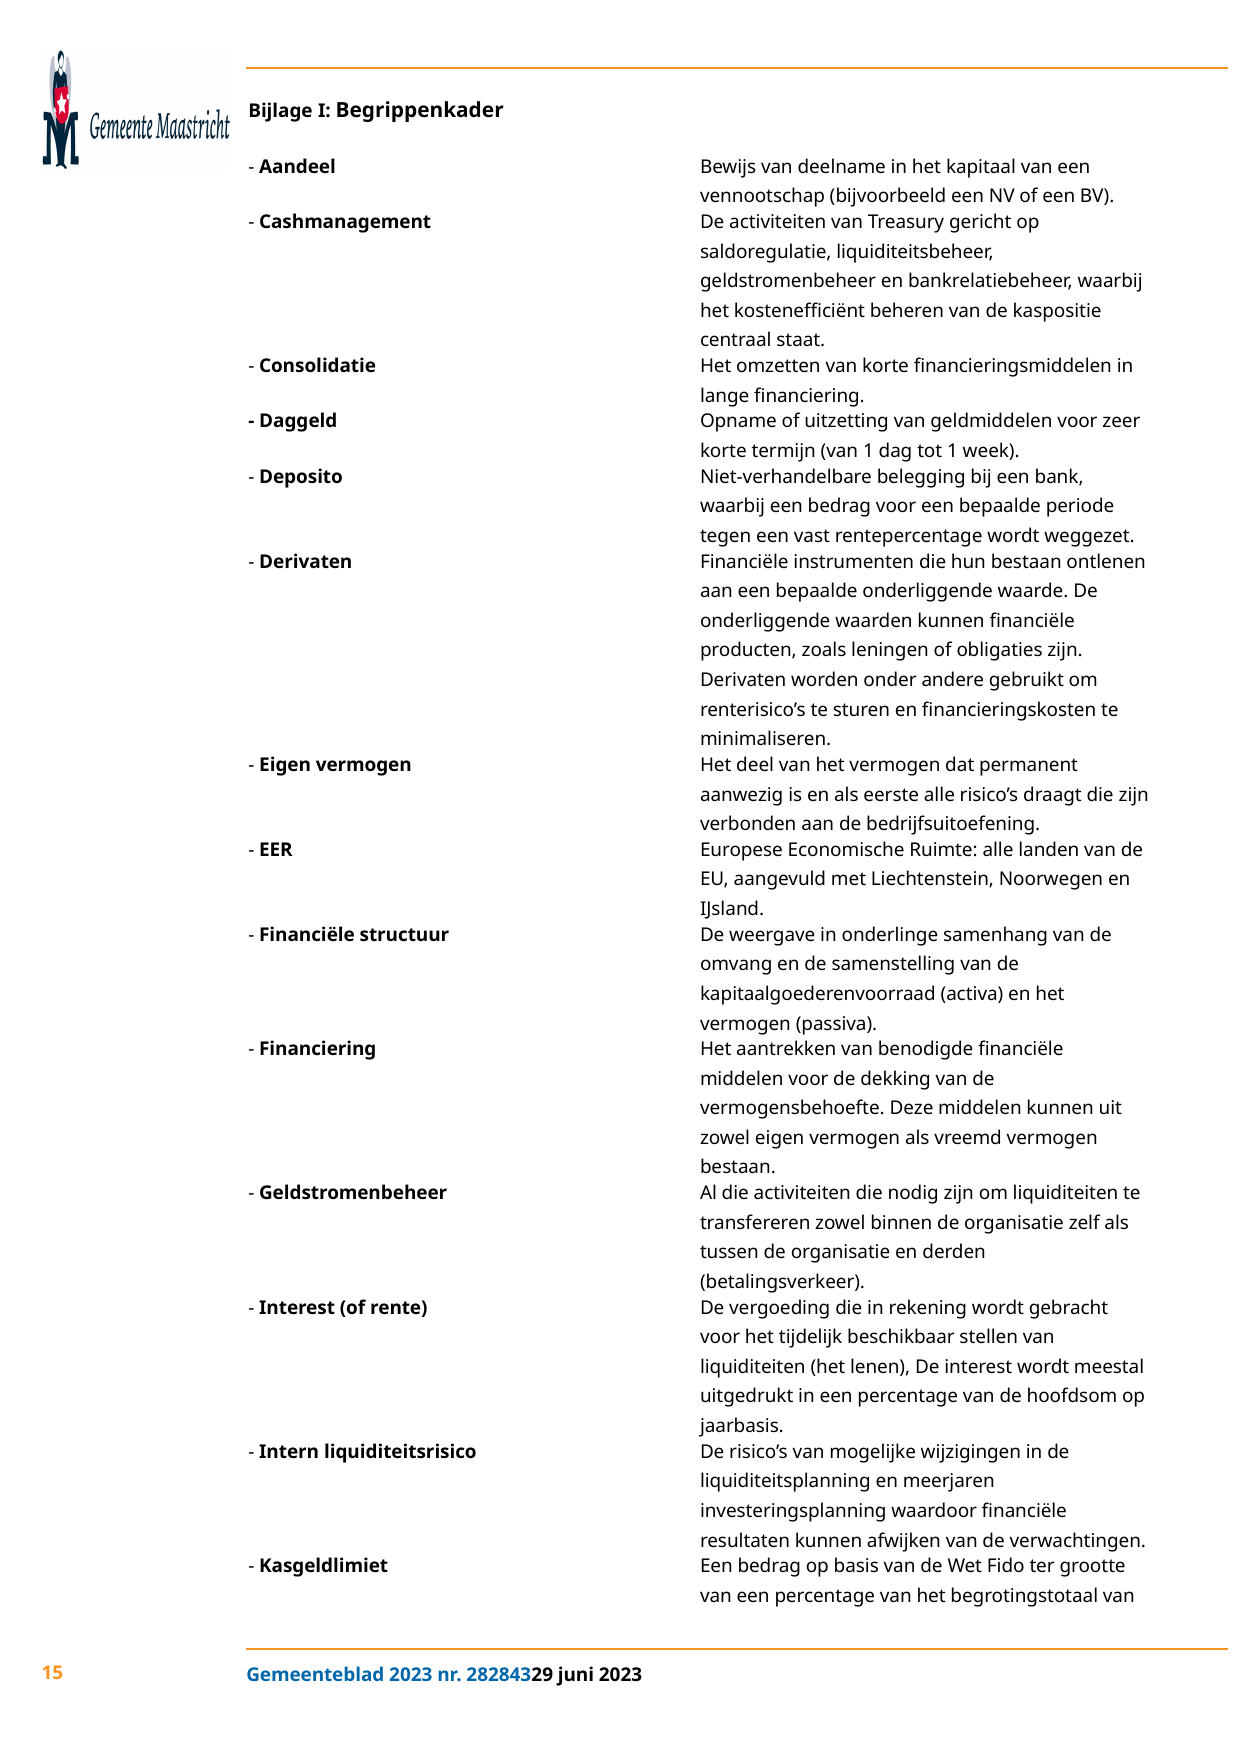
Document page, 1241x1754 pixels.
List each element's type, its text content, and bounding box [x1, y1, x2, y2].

table_cell Een bedrag op basis van de Wet Fido ter grootte van een percentage van het begrotingstotaal van [700, 1553, 1152, 1608]
table_cell De activiteiten van Treasury gericht op saldoregulatie, liquiditeitsbeheer, geldstromenbeheer en bankrelatiebeheer, waarbij het kostenefficiënt beheren van de kaspositie centraal staat. [700, 208, 1152, 352]
table_cell De weergave in onderlinge samenhang van de omvang en de samenstelling van de kapitaalgoederenvoorraad (activa) en het vermogen (passiva). [700, 921, 1152, 1035]
table_cell - Financiering [248, 1035, 700, 1179]
table_cell Het omzetten van korte financieringsmiddelen in lange financiering. [700, 353, 1152, 408]
table_cell Opname of uitzetting van geldmiddelen voor zeer korte termijn (van 1 dag tot 1 week). [700, 408, 1152, 463]
table_cell - Derivaten [248, 548, 700, 751]
table_cell - Geldstromenbeheer [248, 1180, 700, 1294]
table_cell Niet-verhandelbare belegging bij een bank, waarbij een bedrag voor een bepaalde periode tegen een vast rentepercentage wordt weggezet. [700, 463, 1152, 548]
table_cell - Daggeld [248, 408, 700, 463]
table_header - Aandeel [248, 153, 700, 208]
table_cell - EER [248, 836, 700, 921]
table_cell De vergoeding die in rekening wordt gebracht voor het tijdelijk beschikbaar stellen van liquiditeiten (het lenen), De interest wordt meestal uitgedrukt in een percentage van de hoofdsom op jaarbasis. [700, 1294, 1152, 1438]
table_cell - Consolidatie [248, 353, 700, 408]
table_cell - Deposito [248, 463, 700, 548]
table_cell Europese Economische Ruimte: alle landen van de EU, aangevuld met Liechtenstein, Noorwegen en IJsland. [700, 836, 1152, 921]
table_cell De risico’s van mogelijke wijzigingen in de liquiditeitsplanning en meerjaren investeringsplanning waardoor financiële resultaten kunnen afwijken van de verwachtingen. [700, 1438, 1152, 1552]
table_header Bewijs van deelname in het kapitaal van een vennootschap (bijvoorbeeld een NV of een BV). [700, 153, 1152, 208]
table_cell - Kasgeldlimiet [248, 1553, 700, 1608]
table_cell Het aantrekken van benodigde financiële middelen voor de dekking van de vermogensbehoefte. Deze middelen kunnen uit zowel eigen vermogen als vreemd vermogen bestaan. [700, 1035, 1152, 1179]
table_cell Al die activiteiten die nodig zijn om liquiditeiten te transfereren zowel binnen de organisatie zelf als tussen de organisatie en derden (betalingsverkeer). [700, 1180, 1152, 1294]
table_cell - Interest (of rente) [248, 1294, 700, 1438]
table_cell - Financiële structuur [248, 921, 700, 1035]
table_cell - Intern liquiditeitsrisico [248, 1438, 700, 1552]
text Bijlage I: Begrippenkader [248, 95, 1152, 123]
table_cell - Eigen vermogen [248, 751, 700, 836]
table_cell Financiële instrumenten die hun bestaan ontlenen aan een bepaalde onderliggende waarde. De onderliggende waarden kunnen financiële producten, zoals leningen of obligaties zijn. Derivaten worden onder andere gebruikt om renterisico’s te sturen en financieringskosten te minimaliseren. [700, 548, 1152, 751]
picture [41, 47, 231, 172]
table_cell - Cashmanagement [248, 208, 700, 352]
table_cell Het deel van het vermogen dat permanent aanwezig is en als eerste alle risico’s draagt die zijn verbonden aan de bedrijfsuitoefening. [700, 751, 1152, 836]
